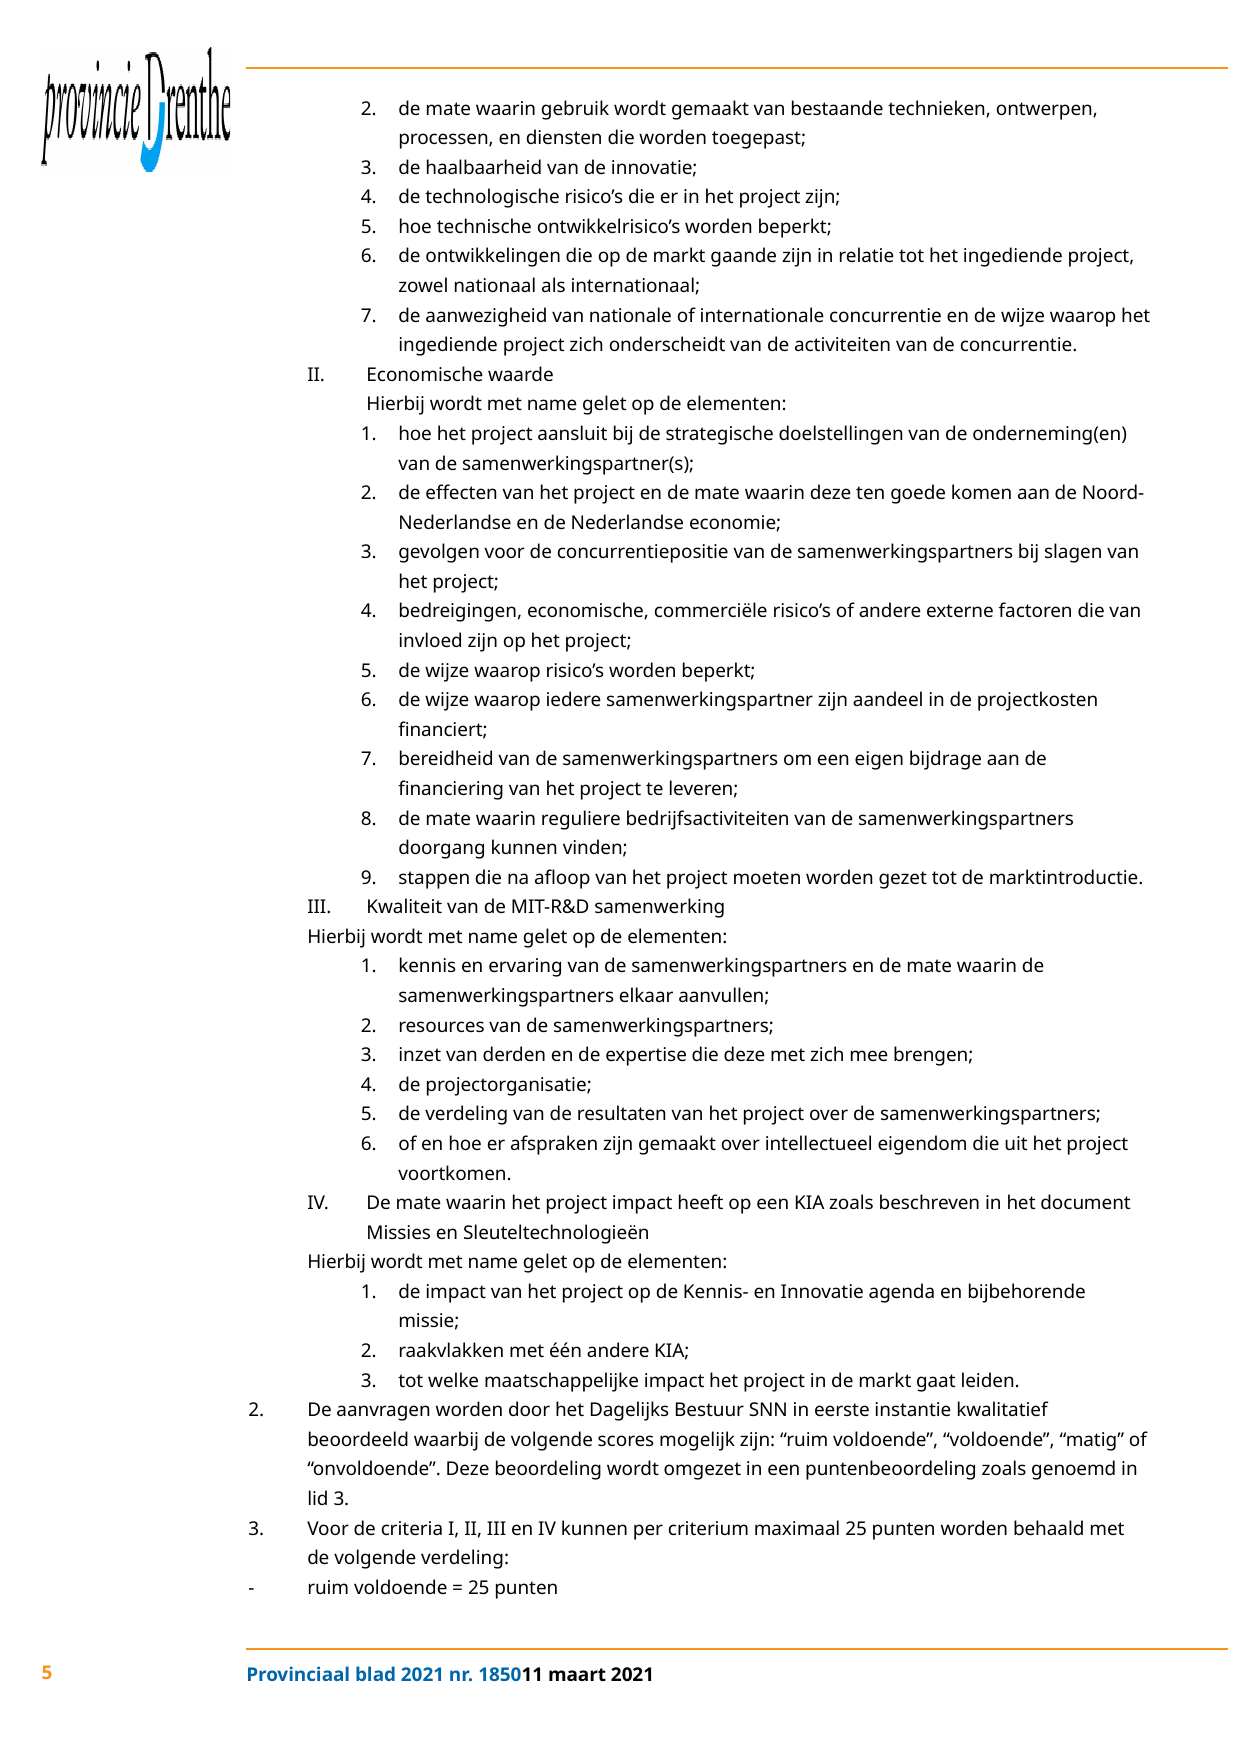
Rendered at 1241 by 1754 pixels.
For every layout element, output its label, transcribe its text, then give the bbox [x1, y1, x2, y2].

list de impact van het project op de Kennis- en Innovatie agenda en bijbehorende missie; [361, 1278, 1152, 1333]
list de ontwikkelingen die op de markt gaande zijn in relatie tot het ingediende project, zowel nationaal als internationaal; [361, 243, 1152, 298]
list de verdeling van de resultaten van het project over de samenwerkingspartners; [361, 1101, 1152, 1126]
list de wijze waarop risico’s worden beperkt; [361, 657, 1152, 683]
list inzet van derden en de expertise die deze met zich mee brengen; [361, 1041, 1152, 1067]
list bereidheid van de samenwerkingspartners om een eigen bijdrage aan de financiering van het project te leveren; [361, 746, 1152, 801]
list hoe het project aansluit bij de strategische doelstellingen van de onderneming(en) van de samenwerkingspartner(s); [361, 420, 1152, 476]
list hoe technische ontwikkelrisico’s worden beperkt; [361, 213, 1152, 239]
list Voor de criteria I, II, III en IV kunnen per criterium maximaal 25 punten worden behaald met de volgende verdeling: [248, 1515, 1152, 1570]
list de mate waarin gebruik wordt gemaakt van bestaande technieken, ontwerpen, processen, en diensten die worden toegepast; [361, 95, 1152, 150]
list tot welke maatschappelijke impact het project in de markt gaat leiden. [361, 1367, 1152, 1393]
list ruim voldoende = 25 punten [248, 1574, 1152, 1600]
list Hierbij wordt met name gelet op de elementen: [307, 391, 1152, 416]
list Economische waarde [307, 361, 1152, 387]
list Hierbij wordt met name gelet op de elementen: [248, 1248, 1152, 1274]
list de mate waarin reguliere bedrijfsactiviteiten van de samenwerkingspartners doorgang kunnen vinden; [361, 805, 1152, 860]
list kennis en ervaring van de samenwerkingspartners en de mate waarin de samenwerkingspartners elkaar aanvullen; [361, 953, 1152, 1008]
list de wijze waarop iedere samenwerkingspartner zijn aandeel in de projectkosten financiert; [361, 686, 1152, 742]
list Kwaliteit van de MIT-R&D samenwerking [307, 893, 1152, 919]
list raakvlakken met één andere KIA; [361, 1337, 1152, 1363]
list gevolgen voor de concurrentiepositie van de samenwerkingspartners bij slagen van het project; [361, 538, 1152, 594]
list of en hoe er afspraken zijn gemaakt over intellectueel eigendom die uit het project voortkomen. [361, 1130, 1152, 1186]
list de aanwezigheid van nationale of internationale concurrentie en de wijze waarop het ingediende project zich onderscheidt van de activiteiten van de concurrentie. [361, 302, 1152, 357]
list de projectorganisatie; [361, 1071, 1152, 1097]
list bedreigingen, economische, commerciële risico’s of andere externe factoren die van invloed zijn op het project; [361, 598, 1152, 653]
list de effecten van het project en de mate waarin deze ten goede komen aan de Noord-Nederlandse en de Nederlandse economie; [361, 479, 1152, 535]
list de technologische risico’s die er in het project zijn; [361, 183, 1152, 209]
list de haalbaarheid van de innovatie; [361, 154, 1152, 180]
list resources van de samenwerkingspartners; [361, 1012, 1152, 1038]
list Hierbij wordt met name gelet op de elementen: [248, 923, 1152, 949]
list De aanvragen worden door het Dagelijks Bestuur SNN in eerste instantie kwalitatief beoordeeld waarbij de volgende scores mogelijk zijn: “ruim voldoende”, “voldoende”, “matig” of “onvoldoende”. Deze beoordeling wordt omgezet in een puntenbeoordeling zoals genoemd in lid 3. [248, 1396, 1152, 1511]
list stappen die na afloop van het project moeten worden gezet tot de marktintroductie. [361, 864, 1152, 890]
list De mate waarin het project impact heeft op een KIA zoals beschreven in het document Missies en Sleuteltechnologieën [307, 1189, 1152, 1245]
picture [41, 47, 231, 172]
